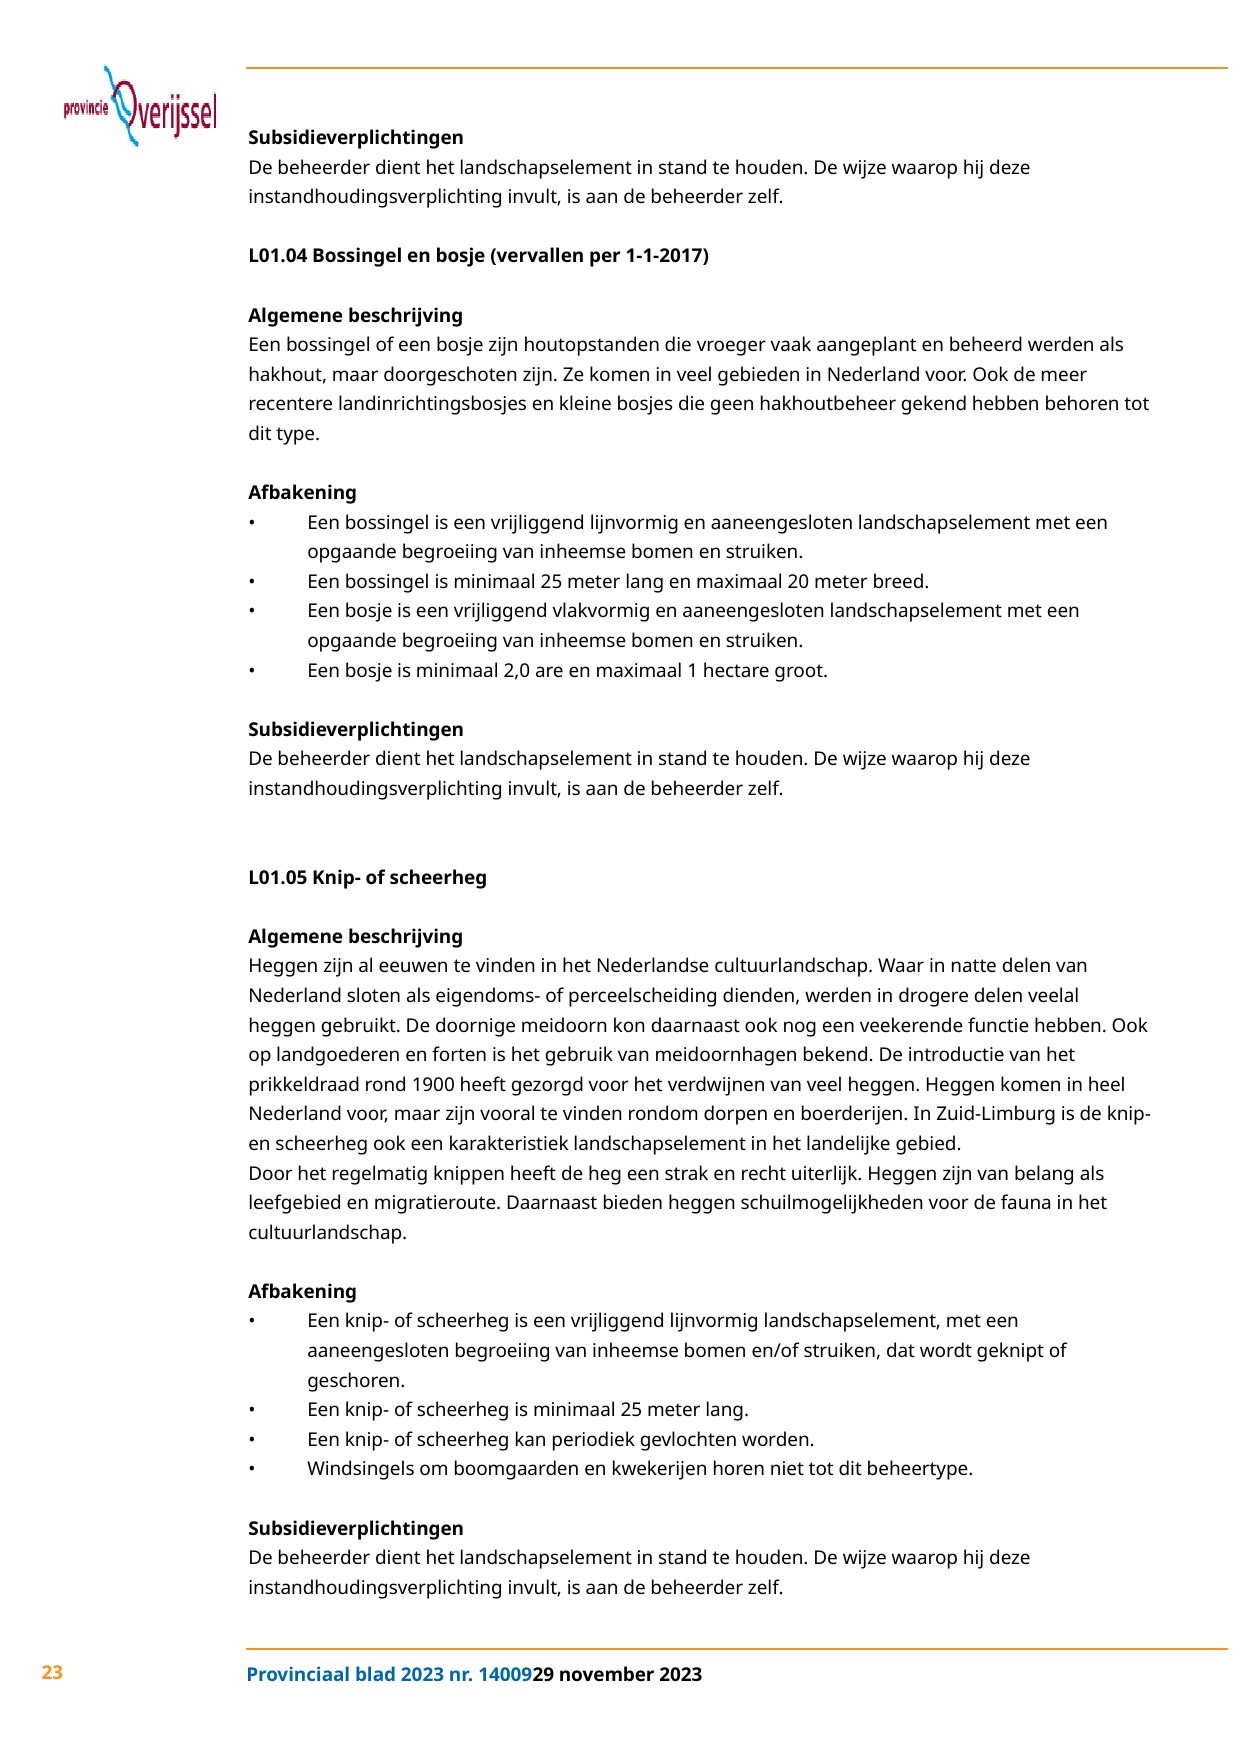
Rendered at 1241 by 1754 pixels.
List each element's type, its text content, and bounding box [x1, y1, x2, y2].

list Een bosje is minimaal 2,0 are en maximaal 1 hectare groot. [248, 657, 1152, 683]
list Een knip- of scheerheg is minimaal 25 meter lang. [248, 1396, 1152, 1422]
text Algemene beschrijving [248, 923, 1152, 949]
text L01.04 Bossingel en bosje (vervallen per 1-1-2017) [248, 243, 1152, 268]
text Een bossingel of een bosje zijn houtopstanden die vroeger vaak aangeplant en beheerd werden als hakhout, maar doorgeschoten zijn. Ze komen in veel gebieden in Nederland voor. Ook de meer recentere landinrichtingsbosjes en kleine bosjes die geen hakhoutbeheer gekend hebben behoren tot dit type. [248, 331, 1152, 446]
text Algemene beschrijving [248, 302, 1152, 328]
text Subsidieverplichtingen [248, 716, 1152, 742]
text Afbakening [248, 479, 1152, 505]
text De beheerder dient het landschapselement in stand te houden. De wijze waarop hij deze instandhoudingsverplichting invult, is aan de beheerder zelf. [248, 154, 1152, 209]
text De beheerder dient het landschapselement in stand te houden. De wijze waarop hij deze instandhoudingsverplichting invult, is aan de beheerder zelf. [248, 1544, 1152, 1600]
list Een bossingel is een vrijliggend lijnvormig en aaneengesloten landschapselement met een opgaande begroeiing van inheemse bomen en struiken. [248, 509, 1152, 564]
text De beheerder dient het landschapselement in stand te houden. De wijze waarop hij deze instandhoudingsverplichting invult, is aan de beheerder zelf. [248, 746, 1152, 801]
text Subsidieverplichtingen [248, 124, 1152, 150]
text Subsidieverplichtingen [248, 1515, 1152, 1541]
text Heggen zijn al eeuwen te vinden in het Nederlandse cultuurlandschap. Waar in natte delen van Nederland sloten als eigendoms- of perceelscheiding dienden, werden in drogere delen veelal heggen gebruikt. De doornige meidoorn kon daarnaast ook nog een veekerende functie hebben. Ook op landgoederen en forten is het gebruik van meidoornhagen bekend. De introductie van het prikkeldraad rond 1900 heeft gezorgd voor het verdwijnen van veel heggen. Heggen komen in heel Nederland voor, maar zijn vooral te vinden rondom dorpen en boerderijen. In Zuid-Limburg is de knip- en scheerheg ook een karakteristiek landschapselement in het landelijke gebied. [248, 953, 1152, 1156]
text L01.05 Knip- of scheerheg [248, 864, 1152, 890]
list Een knip- of scheerheg is een vrijliggend lijnvormig landschapselement, met een aaneengesloten begroeiing van inheemse bomen en/of struiken, dat wordt geknipt of geschoren. [248, 1308, 1152, 1393]
text Door het regelmatig knippen heeft de heg een strak en recht uiterlijk. Heggen zijn van belang als leefgebied en migratieroute. Daarnaast bieden heggen schuilmogelijkheden voor de fauna in het cultuurlandschap. [248, 1160, 1152, 1245]
list Een bossingel is minimaal 25 meter lang en maximaal 20 meter breed. [248, 568, 1152, 594]
text Afbakening [248, 1278, 1152, 1304]
list Een bosje is een vrijliggend vlakvormig en aaneengesloten landschapselement met een opgaande begroeiing van inheemse bomen en struiken. [248, 598, 1152, 653]
list Een knip- of scheerheg kan periodiek gevlochten worden. [248, 1426, 1152, 1452]
picture [41, 47, 231, 172]
list Windsingels om boomgaarden en kwekerijen horen niet tot dit beheertype. [248, 1456, 1152, 1481]
